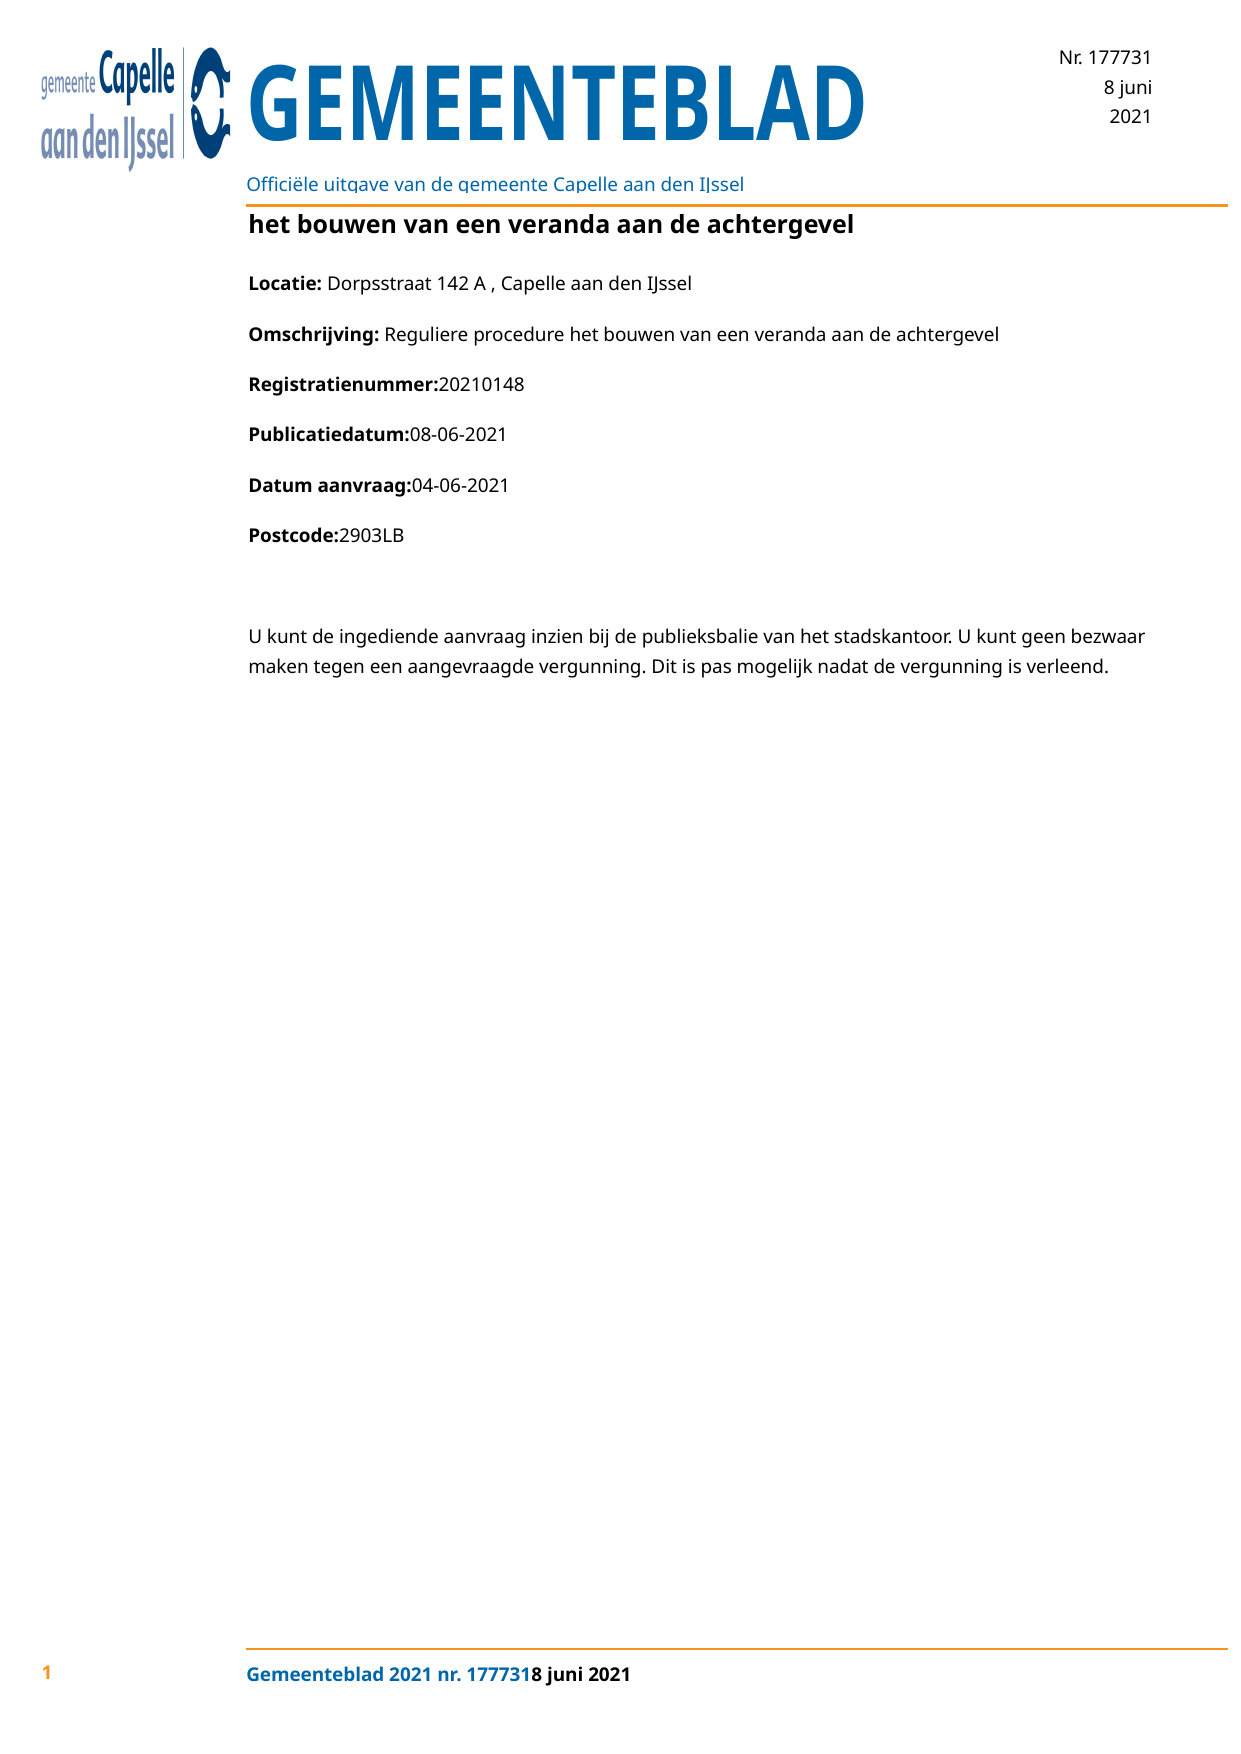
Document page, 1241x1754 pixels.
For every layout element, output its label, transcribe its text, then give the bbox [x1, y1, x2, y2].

text het bouwen van een veranda aan de achtergevel [248, 207, 1152, 241]
picture [41, 47, 231, 172]
text Omschrijving: Reguliere procedure het bouwen van een veranda aan de achtergevel [248, 321, 1152, 346]
text Registratienummer:20210148 [248, 371, 1152, 397]
text Postcode:2903LB [248, 522, 1152, 548]
text Datum aanvraag:04-06-2021 [248, 472, 1152, 498]
text U kunt de ingediende aanvraag inzien bij de publieksbalie van het stadskantoor. U kunt geen bezwaar maken tegen een aangevraagde vergunning. Dit is pas mogelijk nadat de vergunning is verleend. [248, 623, 1152, 678]
text Locatie: Dorpsstraat 142 A , Capelle aan den IJssel [248, 270, 1152, 296]
text Publicatiedatum:08-06-2021 [248, 422, 1152, 447]
